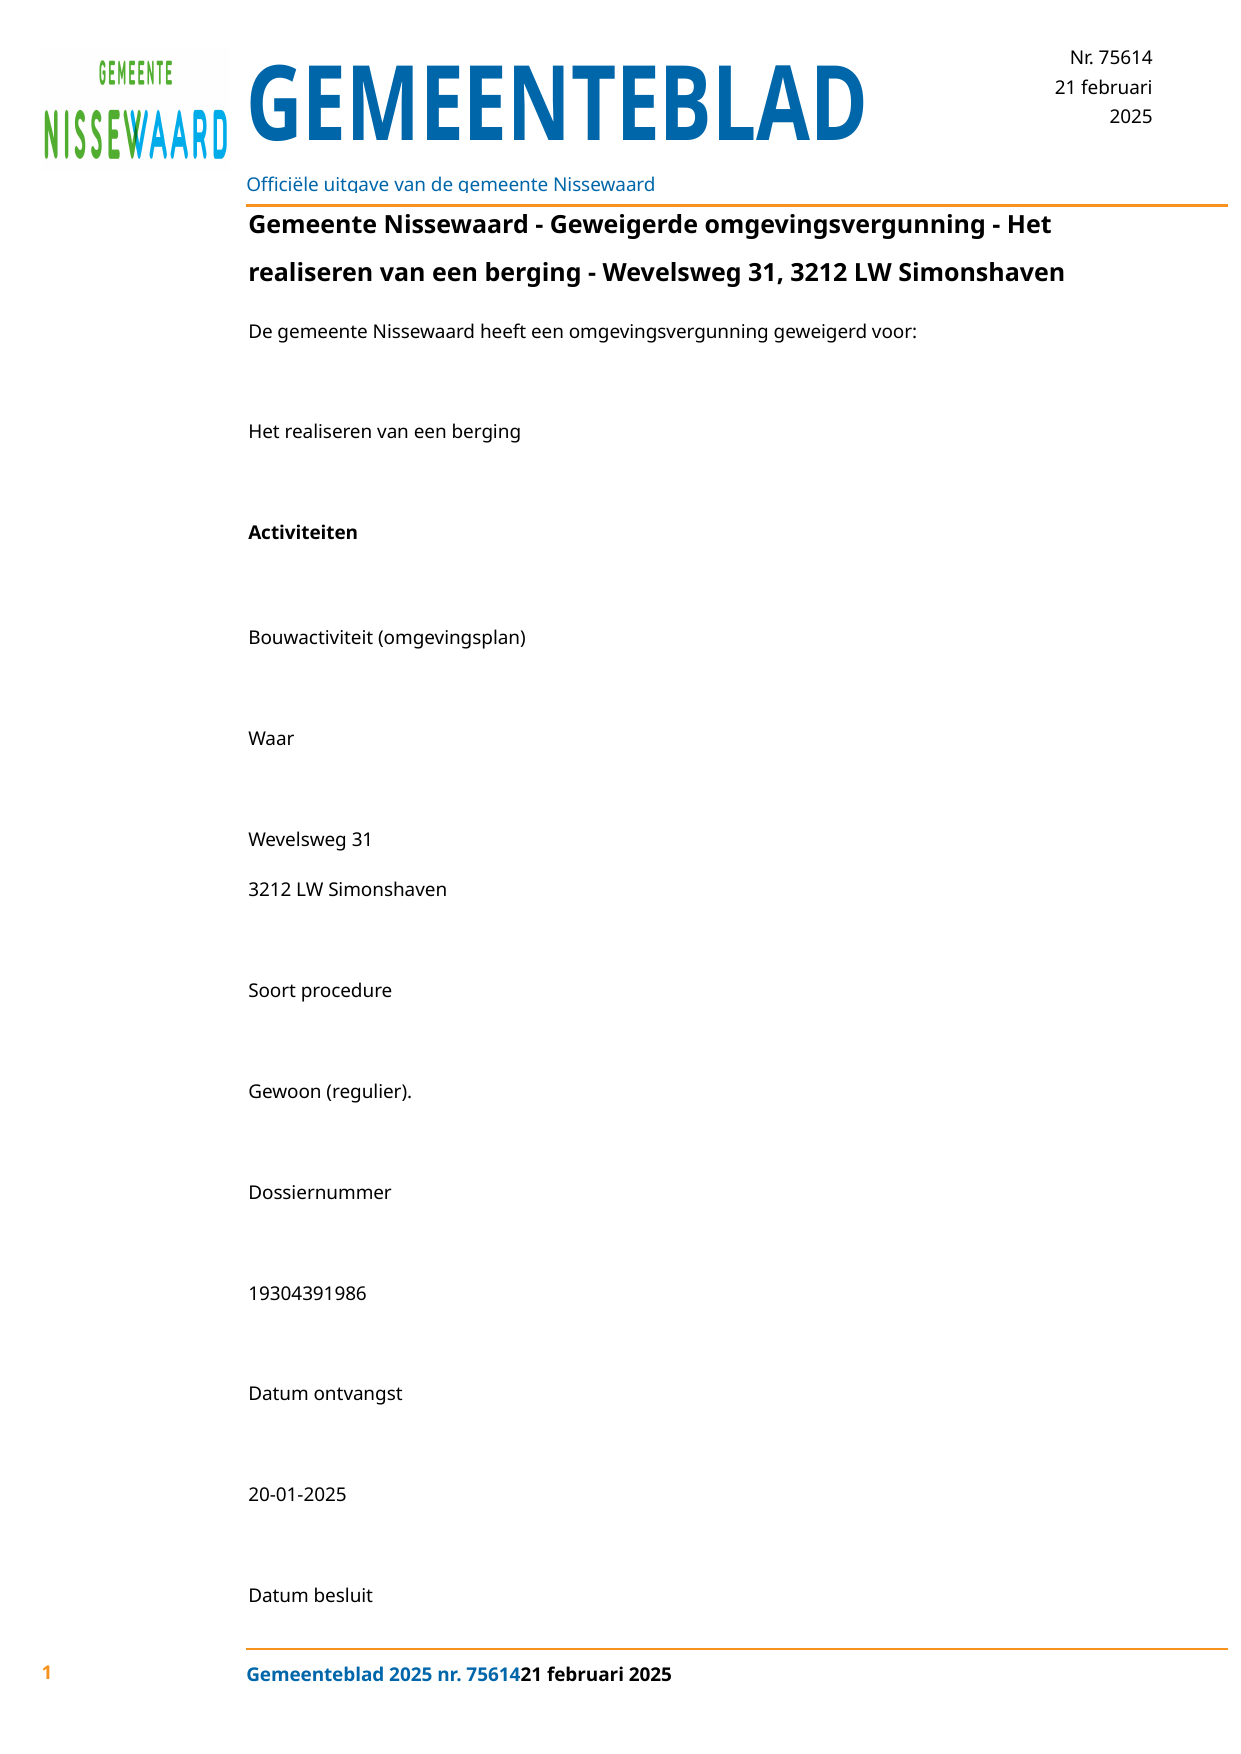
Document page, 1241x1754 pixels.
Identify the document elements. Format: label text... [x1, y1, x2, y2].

text Datum besluit [248, 1582, 1152, 1608]
text Waar [248, 725, 1152, 751]
text Activiteiten [248, 519, 1152, 545]
text 3212 LW Simonshaven [248, 876, 1152, 902]
text Soort procedure [248, 977, 1152, 1003]
text Datum ontvangst [248, 1381, 1152, 1406]
text De gemeente Nissewaard heeft een omgevingsvergunning geweigerd voor: [248, 318, 1152, 344]
text 19304391986 [248, 1280, 1152, 1306]
text Wevelsweg 31 [248, 826, 1152, 852]
text ﻿ [248, 570, 1152, 599]
text 20-01-2025 [248, 1481, 1152, 1507]
text Gemeente Nissewaard - Geweigerde omgevingsvergunning - Het realiseren van een berging - Wevelsweg 31, 3212 LW Simonshaven [248, 207, 1152, 288]
text Dossiernummer [248, 1179, 1152, 1205]
text Gewoon (regulier). [248, 1078, 1152, 1104]
text Het realiseren van een berging [248, 419, 1152, 444]
text Bouwactiviteit (omgevingsplan) [248, 624, 1152, 650]
picture [41, 47, 231, 172]
